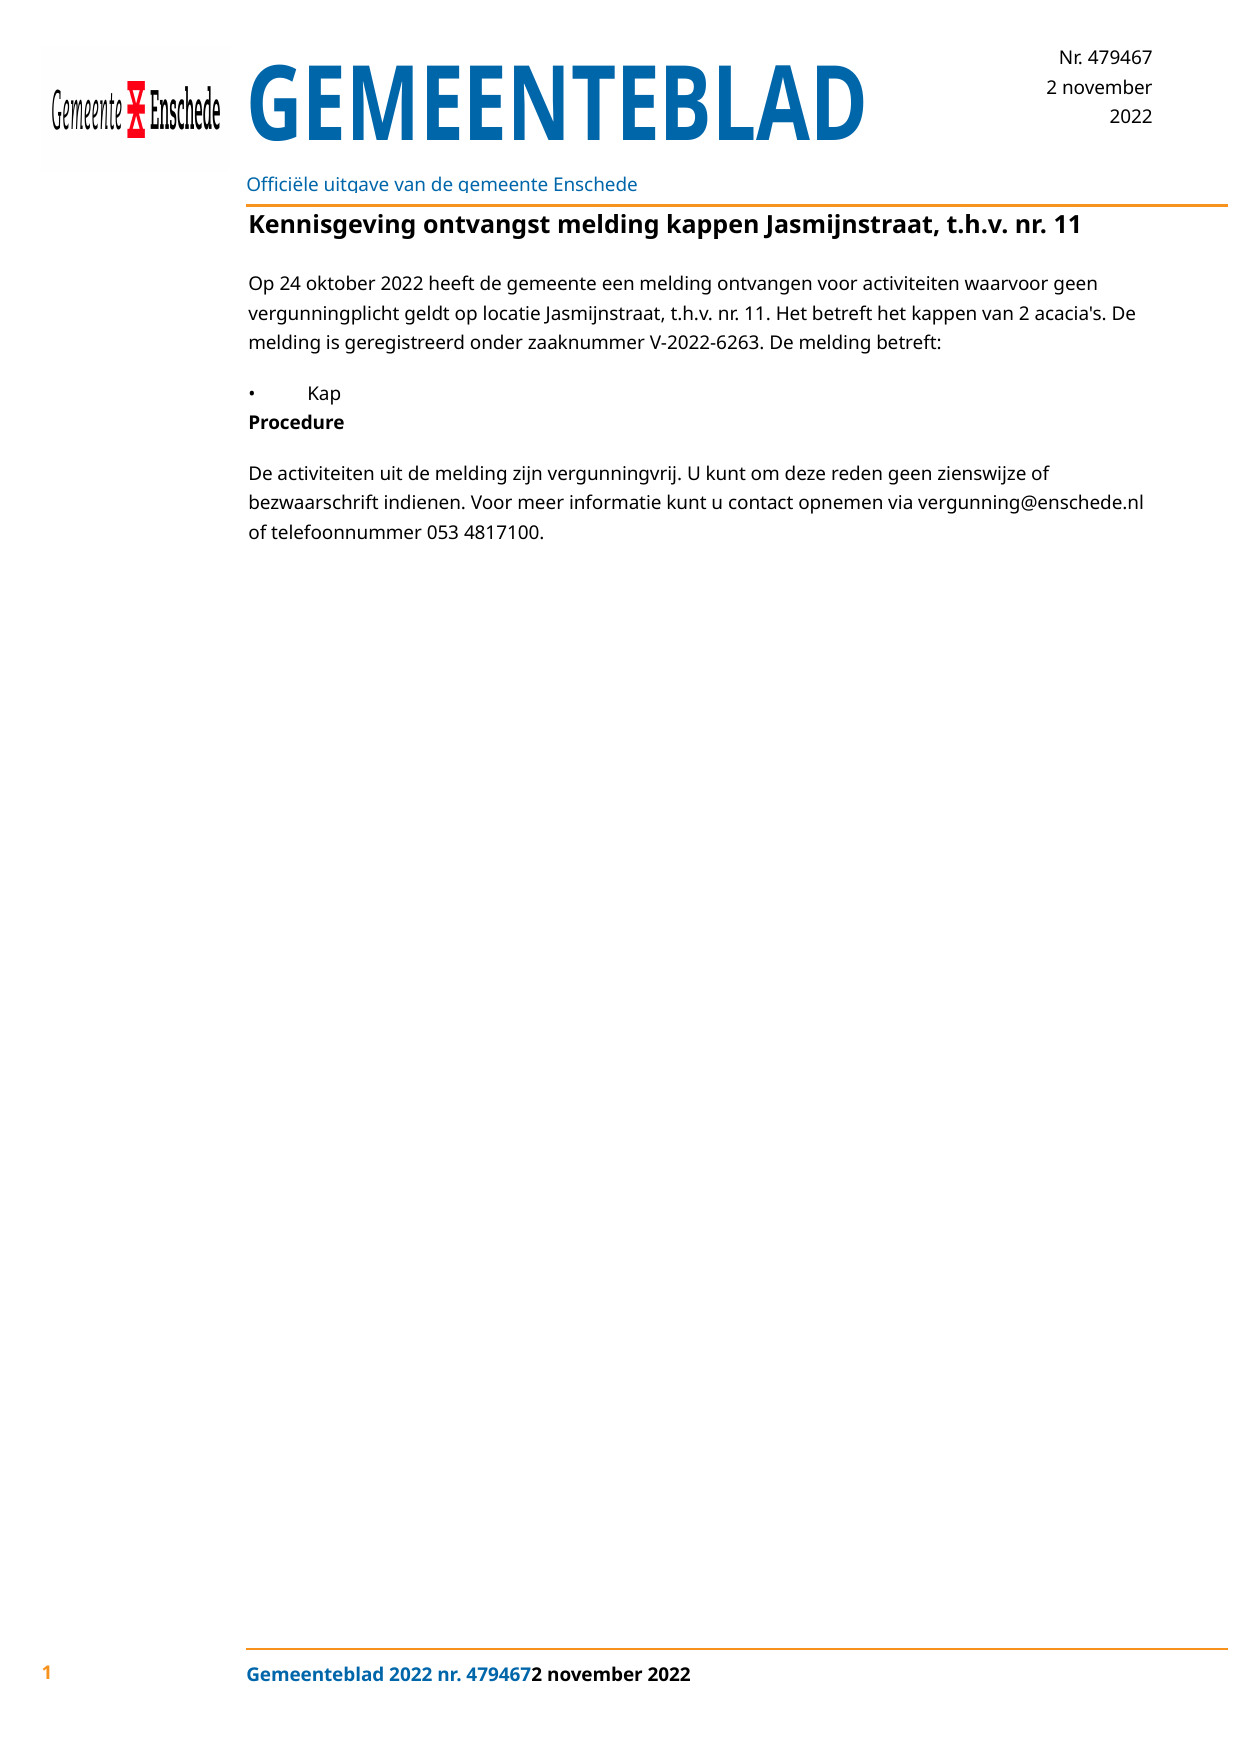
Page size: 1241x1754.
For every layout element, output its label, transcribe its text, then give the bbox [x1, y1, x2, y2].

text Kennisgeving ontvangst melding kappen Jasmijnstraat, t.h.v. nr. 11 [248, 207, 1152, 241]
text De activiteiten uit de melding zijn vergunningvrij. U kunt om deze reden geen zienswijze of bezwaarschrift indienen. Voor meer informatie kunt u contact opnemen via vergunning@enschede.nl of telefoonnummer 053 4817100. [248, 460, 1152, 545]
text Procedure [248, 409, 1152, 435]
list Kap [248, 380, 1152, 406]
picture [41, 47, 231, 172]
text Op 24 oktober 2022 heeft de gemeente een melding ontvangen voor activiteiten waarvoor geen vergunningplicht geldt op locatie Jasmijnstraat, t.h.v. nr. 11. Het betreft het kappen van 2 acacia's. De melding is geregistreerd onder zaaknummer V-2022-6263. De melding betreft: [248, 270, 1152, 355]
